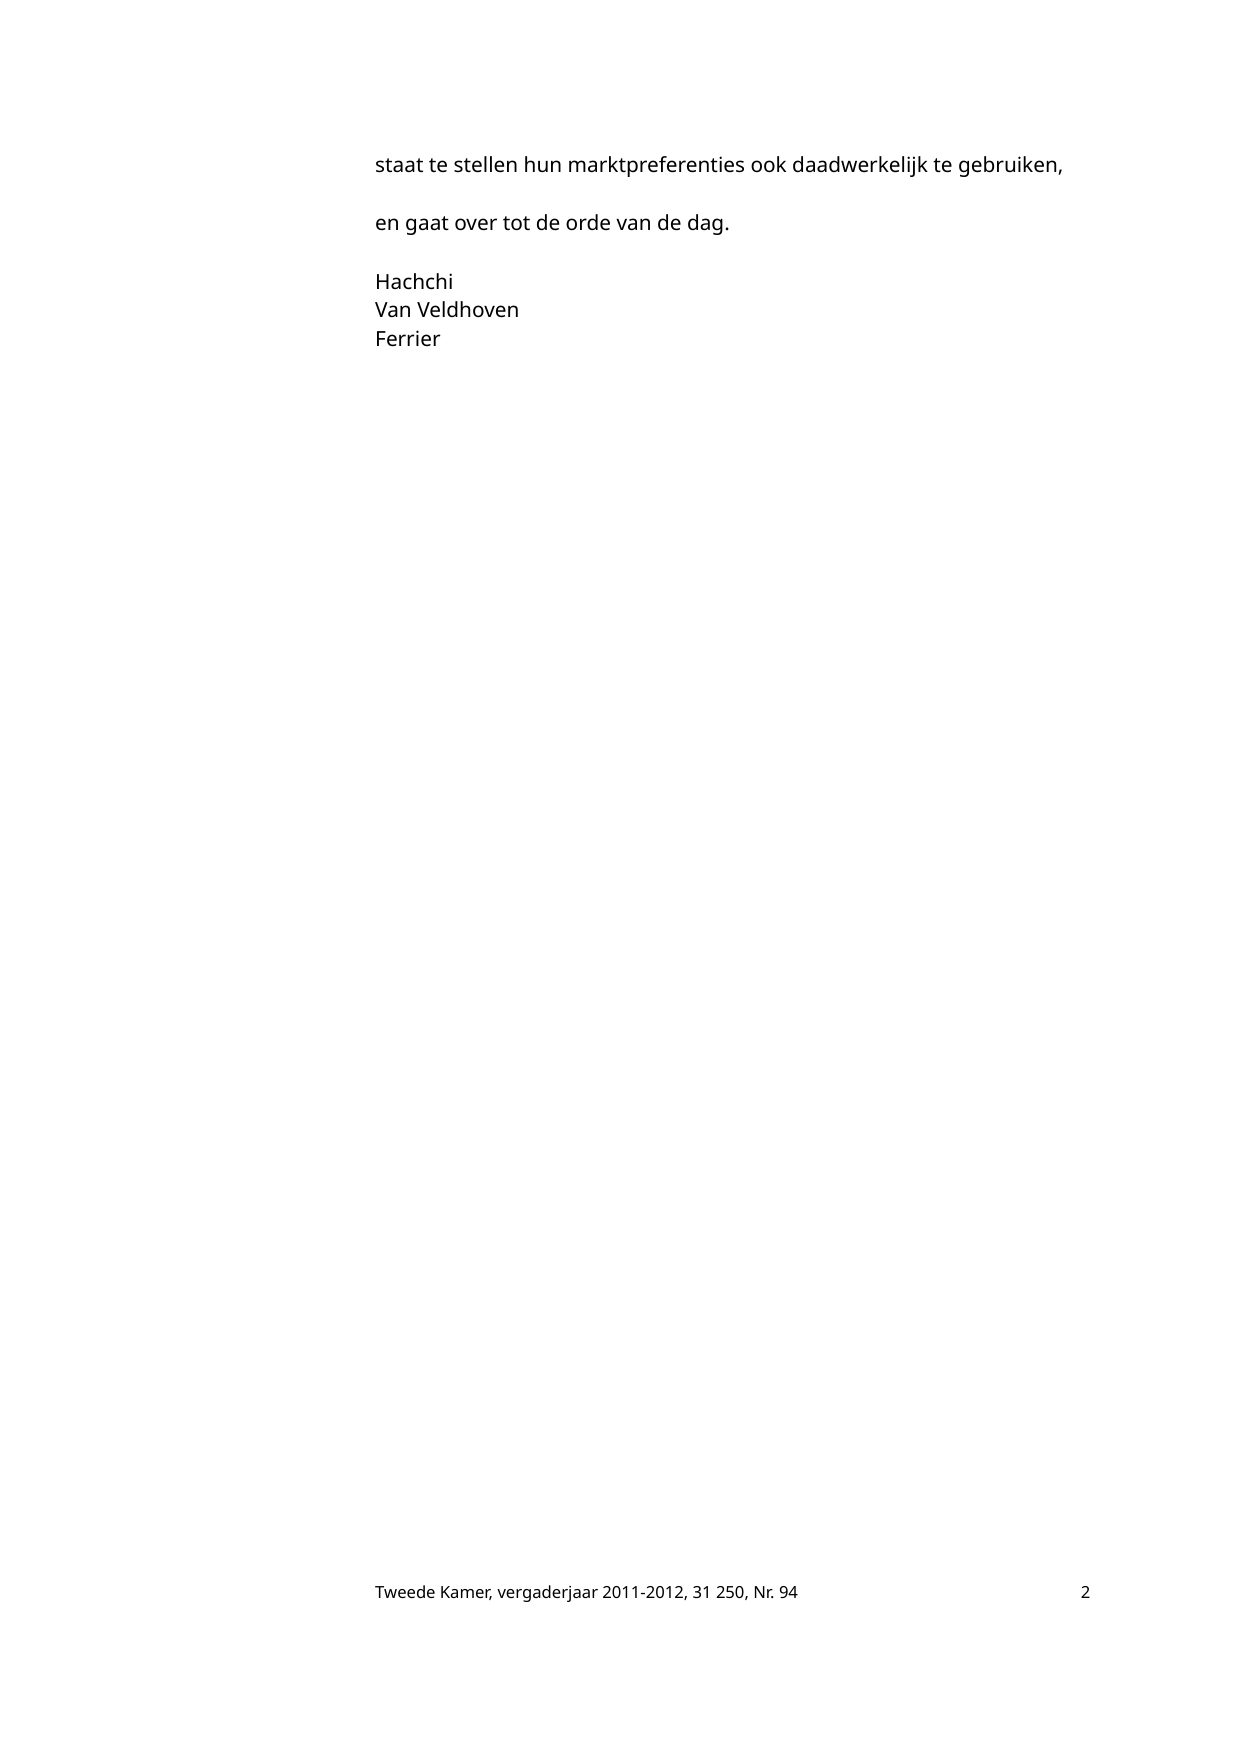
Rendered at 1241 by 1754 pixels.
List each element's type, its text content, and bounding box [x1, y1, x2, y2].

text staat te stellen hun marktpreferenties ook daadwerkelijk te gebruiken, [375, 150, 1090, 178]
text Van Veldhoven [375, 295, 1090, 324]
text Ferrier [375, 324, 1090, 352]
text Hachchi [375, 267, 1090, 295]
text en gaat over tot de orde van de dag. [375, 208, 1090, 237]
